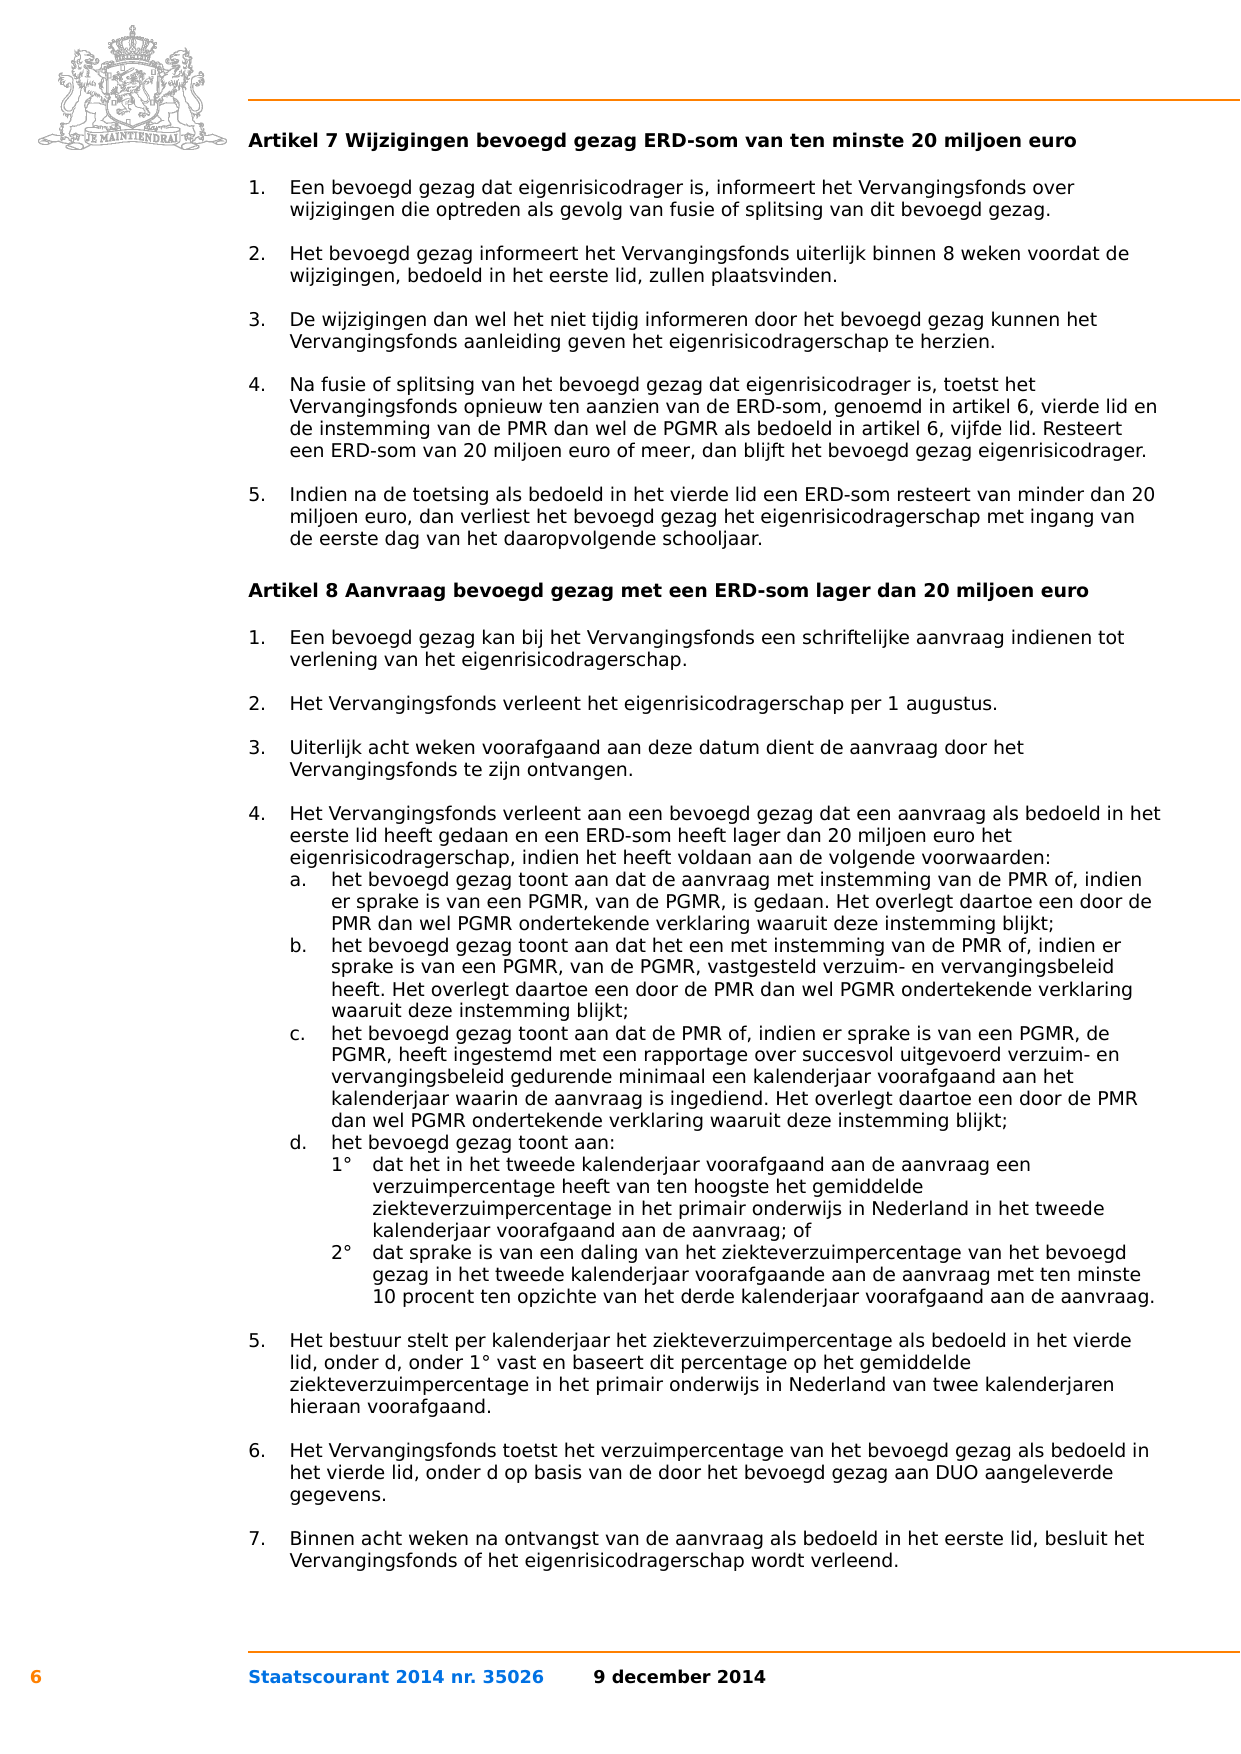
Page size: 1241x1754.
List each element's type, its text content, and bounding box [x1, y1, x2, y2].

subtitle Artikel 8 Aanvraag bevoegd gezag met een ERD-som lager dan 20 miljoen euro [248, 580, 1163, 602]
text 5. Indien na de toetsing als bedoeld in het vierde lid een ERD-som resteert van minder dan 20 miljoen euro, dan verliest het bevoegd gezag het eigenrisicodragerschap met ingang van de eerste dag van het daaropvolgende schooljaar. [248, 484, 1163, 550]
text 6. Het Vervangingsfonds toetst het verzuimpercentage van het bevoegd gezag als bedoeld in het vierde lid, onder d op basis van de door het bevoegd gezag aan DUO aangeleverde gegevens. [248, 1440, 1163, 1506]
text 7. Binnen acht weken na ontvangst van de aanvraag als bedoeld in het eerste lid, besluit het Vervangingsfonds of het eigenrisicodragerschap wordt verleend. [248, 1528, 1163, 1572]
text b. het bevoegd gezag toont aan dat het een met instemming van de PMR of, indien er sprake is van een PGMR, van de PGMR, vastgesteld verzuim- en vervangingsbeleid heeft. Het overlegt daartoe een door de PMR dan wel PGMR ondertekende verklaring waaruit deze instemming blijkt; [289, 934, 1163, 1022]
text 3. De wijzigingen dan wel het niet tijdig informeren door het bevoegd gezag kunnen het Vervangingsfonds aanleiding geven het eigenrisicodragerschap te herzien. [248, 308, 1163, 352]
picture [38, 25, 227, 150]
text 4. Het Vervangingsfonds verleent aan een bevoegd gezag dat een aanvraag als bedoeld in het eerste lid heeft gedaan en een ERD-som heeft lager dan 20 miljoen euro het eigenrisicodragerschap, indien het heeft voldaan aan de volgende voorwaarden: [248, 803, 1163, 868]
text 3. Uiterlijk acht weken voorafgaand aan deze datum dient de aanvraag door het Vervangingsfonds te zijn ontvangen. [248, 737, 1163, 781]
text 2° dat sprake is van een daling van het ziekteverzuimpercentage van het bevoegd gezag in het tweede kalenderjaar voorafgaande aan de aanvraag met ten minste 10 procent ten opzichte van het derde kalenderjaar voorafgaand aan de aanvraag. [331, 1242, 1163, 1308]
text c. het bevoegd gezag toont aan dat de PMR of, indien er sprake is van een PGMR, de PGMR, heeft ingestemd met een rapportage over succesvol uitgevoerd verzuim- en vervangingsbeleid gedurende minimaal een kalenderjaar voorafgaand aan het kalenderjaar waarin de aanvraag is ingediend. Het overlegt daartoe een door de PMR dan wel PGMR ondertekende verklaring waaruit deze instemming blijkt; [289, 1022, 1163, 1132]
text a. het bevoegd gezag toont aan dat de aanvraag met instemming van de PMR of, indien er sprake is van een PGMR, van de PGMR, is gedaan. Het overlegt daartoe een door de PMR dan wel PGMR ondertekende verklaring waaruit deze instemming blijkt; [289, 868, 1163, 934]
subtitle Artikel 7 Wijzigingen bevoegd gezag ERD-som van ten minste 20 miljoen euro [248, 130, 1163, 152]
text 4. Na fusie of splitsing van het bevoegd gezag dat eigenrisicodrager is, toetst het Vervangingsfonds opnieuw ten aanzien van de ERD-som, genoemd in artikel 6, vierde lid en de instemming van de PMR dan wel de PGMR als bedoeld in artikel 6, vijfde lid. Resteert een ERD-som van 20 miljoen euro of meer, dan blijft het bevoegd gezag eigenrisicodrager. [248, 374, 1163, 462]
text 1° dat het in het tweede kalenderjaar voorafgaand aan de aanvraag een verzuimpercentage heeft van ten hoogste het gemiddelde ziekteverzuimpercentage in het primair onderwijs in Nederland in het tweede kalenderjaar voorafgaand aan de aanvraag; of [331, 1154, 1163, 1242]
text 2. Het Vervangingsfonds verleent het eigenrisicodragerschap per 1 augustus. [248, 693, 1163, 715]
text d. het bevoegd gezag toont aan: [289, 1132, 1163, 1154]
text 5. Het bestuur stelt per kalenderjaar het ziekteverzuimpercentage als bedoeld in het vierde lid, onder d, onder 1° vast en baseert dit percentage op het gemiddelde ziekteverzuimpercentage in het primair onderwijs in Nederland van twee kalenderjaren hieraan voorafgaand. [248, 1330, 1163, 1418]
text 1. Een bevoegd gezag dat eigenrisicodrager is, informeert het Vervangingsfonds over wijzigingen die optreden als gevolg van fusie of splitsing van dit bevoegd gezag. [248, 177, 1163, 221]
text 1. Een bevoegd gezag kan bij het Vervangingsfonds een schriftelijke aanvraag indienen tot verlening van het eigenrisicodragerschap. [248, 627, 1163, 671]
text 2. Het bevoegd gezag informeert het Vervangingsfonds uiterlijk binnen 8 weken voordat de wijzigingen, bedoeld in het eerste lid, zullen plaatsvinden. [248, 243, 1163, 287]
